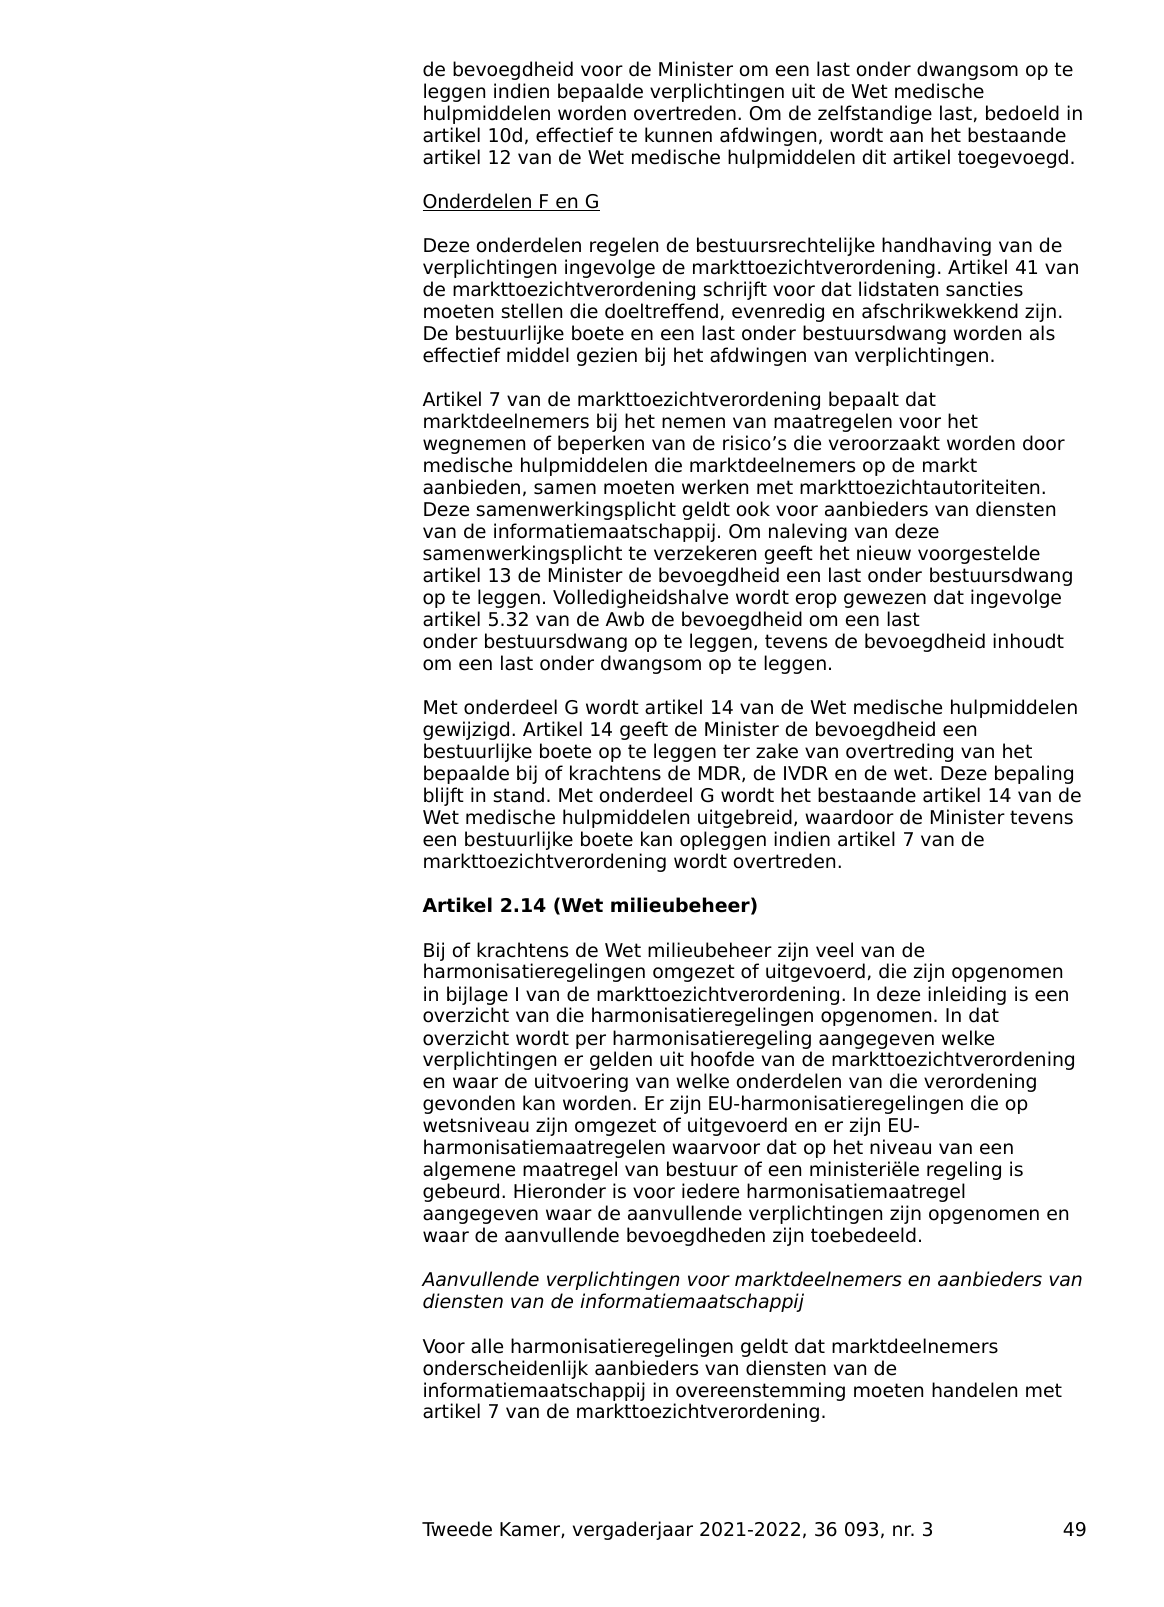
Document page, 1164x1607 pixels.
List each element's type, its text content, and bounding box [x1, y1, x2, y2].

text Artikel 7 van de markttoezichtverordening bepaalt dat marktdeelnemers bij het nemen van maatregelen voor het wegnemen of beperken van de risico’s die veroorzaakt worden door medische hulpmiddelen die marktdeelnemers op de markt aanbieden, samen moeten werken met markttoezichtautoriteiten. Deze samenwerkingsplicht geldt ook voor aanbieders van diensten van de informatiemaatschappij. Om naleving van deze samenwerkingsplicht te verzekeren geeft het nieuw voorgestelde artikel 13 de Minister de bevoegdheid een last onder bestuursdwang op te leggen. Volledigheidshalve wordt erop gewezen dat ingevolge artikel 5.32 van de Awb de bevoegdheid om een last onder bestuursdwang op te leggen, tevens de bevoegdheid inhoudt om een last onder dwangsom op te leggen. [422, 389, 1087, 675]
text Voor alle harmonisatieregelingen geldt dat marktdeelnemers onderscheidenlijk aanbieders van diensten van de informatiemaatschappij in overeenstemming moeten handelen met artikel 7 van de markttoezichtverordening. [422, 1336, 1087, 1423]
text Met onderdeel G wordt artikel 14 van de Wet medische hulpmiddelen gewijzigd. Artikel 14 geeft de Minister de bevoegdheid een bestuurlijke boete op te leggen ter zake van overtreding van het bepaalde bij of krachtens de MDR, de IVDR en de wet. Deze bepaling blijft in stand. Met onderdeel G wordt het bestaande artikel 14 van de Wet medische hulpmiddelen uitgebreid, waardoor de Minister tevens een bestuurlijke boete kan opleggen indien artikel 7 van de markttoezichtverordening wordt overtreden. [422, 697, 1087, 873]
text Bij of krachtens de Wet milieubeheer zijn veel van de harmonisatieregelingen omgezet of uitgevoerd, die zijn opgenomen in bijlage I van de markttoezichtverordening. In deze inleiding is een overzicht van die harmonisatieregelingen opgenomen. In dat overzicht wordt per harmonisatieregeling aangegeven welke verplichtingen er gelden uit hoofde van de markttoezichtverordening en waar de uitvoering van welke onderdelen van die verordening gevonden kan worden. Er zijn EU-harmonisatieregelingen die op wetsniveau zijn omgezet of uitgevoerd en er zijn EU-harmonisatiemaatregelen waarvoor dat op het niveau van een algemene maatregel van bestuur of een ministeriële regeling is gebeurd. Hieronder is voor iedere harmonisatiemaatregel aangegeven waar de aanvullende verplichtingen zijn opgenomen en waar de aanvullende bevoegdheden zijn toebedeeld. [422, 939, 1087, 1247]
text de bevoegdheid voor de Minister om een last onder dwangsom op te leggen indien bepaalde verplichtingen uit de Wet medische hulpmiddelen worden overtreden. Om de zelfstandige last, bedoeld in artikel 10d, effectief te kunnen afdwingen, wordt aan het bestaande artikel 12 van de Wet medische hulpmiddelen dit artikel toegevoegd. [422, 59, 1087, 169]
subtitle Artikel 2.14 (Wet milieubeheer) [422, 895, 1087, 917]
subtitle Aanvullende verplichtingen voor marktdeelnemers en aanbieders van diensten van de informatiemaatschappij [422, 1269, 1087, 1313]
subtitle Onderdelen F en G [422, 191, 1087, 213]
text Deze onderdelen regelen de bestuursrechtelijke handhaving van de verplichtingen ingevolge de markttoezichtverordening. Artikel 41 van de markttoezichtverordening schrijft voor dat lidstaten sancties moeten stellen die doeltreffend, evenredig en afschrikwekkend zijn. De bestuurlijke boete en een last onder bestuursdwang worden als effectief middel gezien bij het afdwingen van verplichtingen. [422, 235, 1087, 367]
